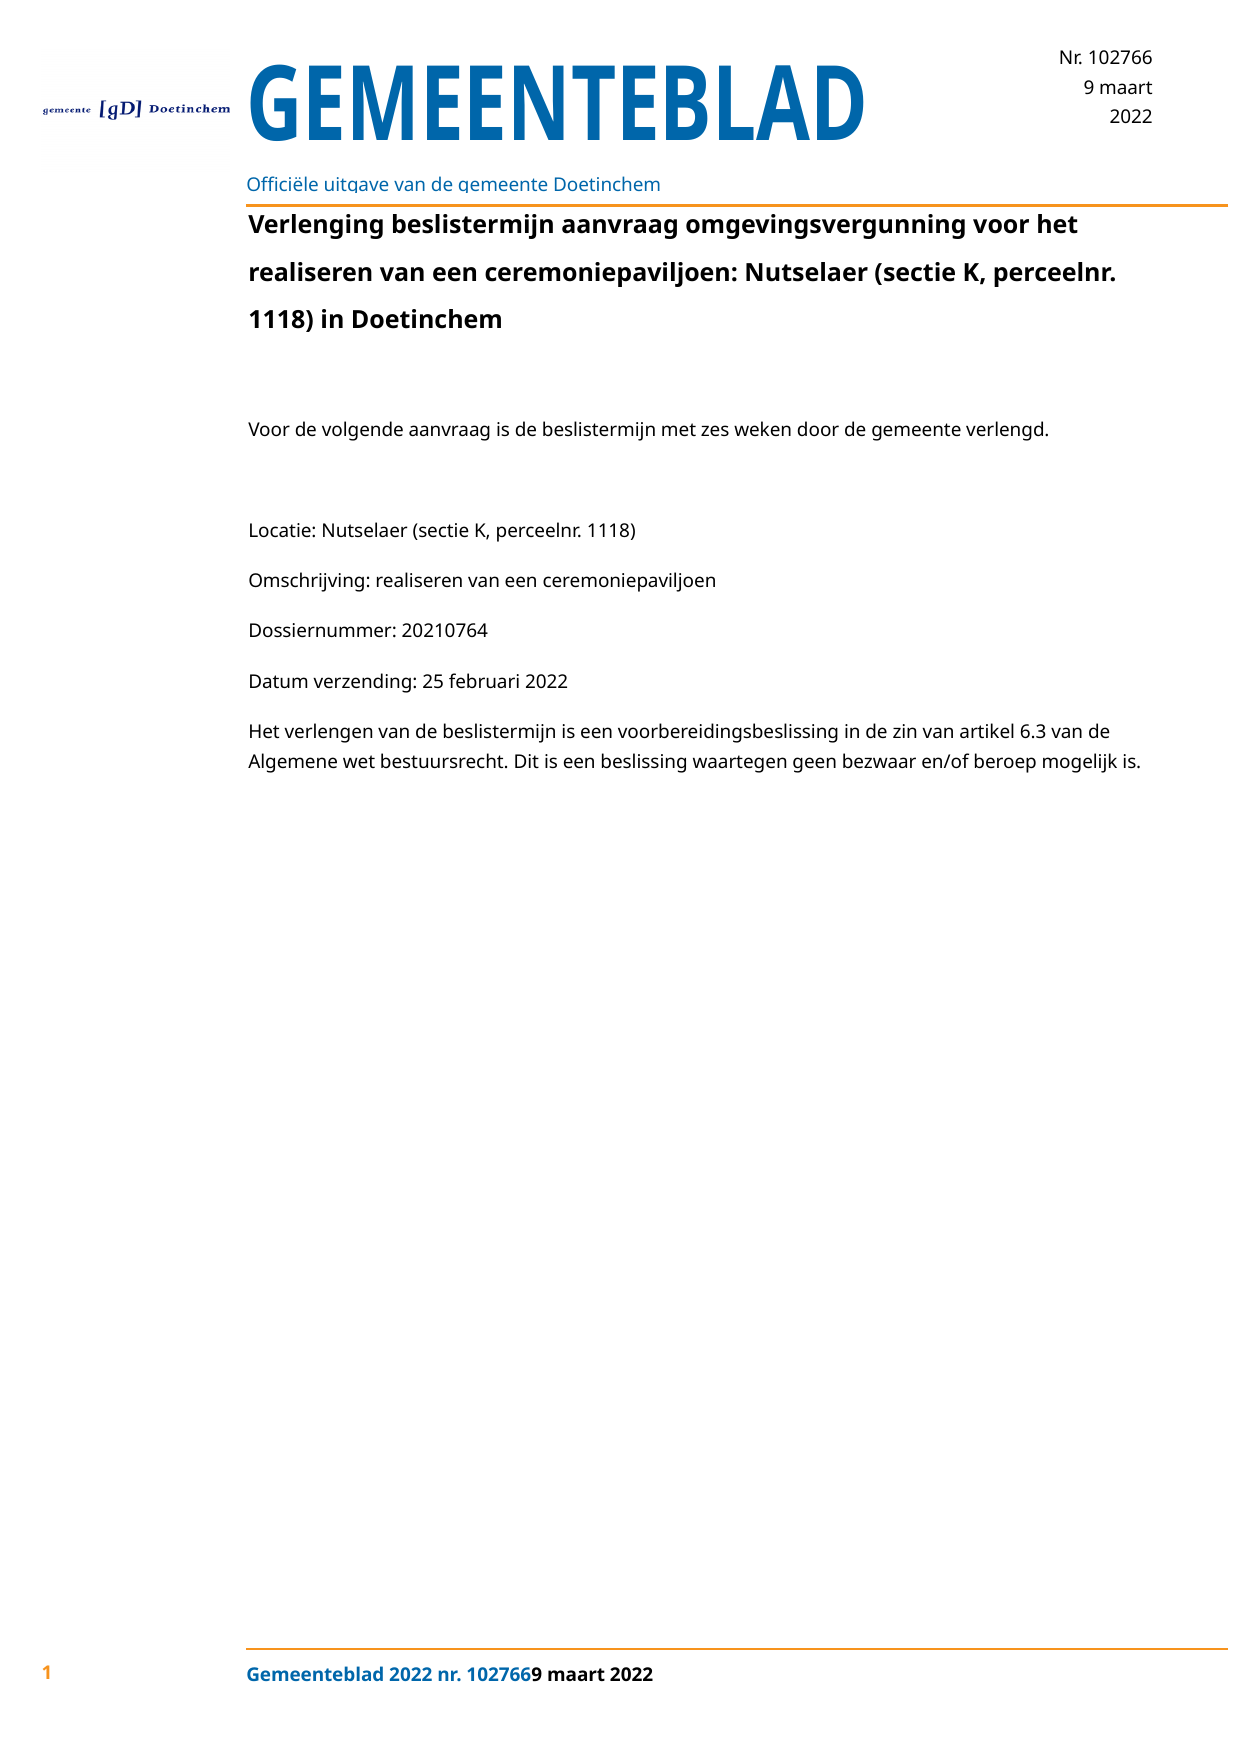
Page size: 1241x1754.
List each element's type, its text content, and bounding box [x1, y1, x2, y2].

text Locatie: Nutselaer (sectie K, perceelnr. 1118) [248, 517, 1152, 542]
text Voor de volgende aanvraag is de beslistermijn met zes weken door de gemeente verlengd. [248, 416, 1152, 442]
text Dossiernummer: 20210764 [248, 618, 1152, 643]
picture [41, 47, 231, 172]
text Het verlengen van de beslistermijn is een voorbereidingsbeslissing in de zin van artikel 6.3 van de Algemene wet bestuursrecht. Dit is een beslissing waartegen geen bezwaar en/of beroep mogelijk is. [248, 718, 1152, 774]
text Omschrijving: realiseren van een ceremoniepaviljoen [248, 567, 1152, 593]
text Datum verzending: 25 februari 2022 [248, 668, 1152, 694]
text Verlenging beslistermijn aanvraag omgevingsvergunning voor het realiseren van een ceremoniepaviljoen: Nutselaer (sectie K, perceelnr. 1118) in Doetinchem [248, 207, 1152, 336]
